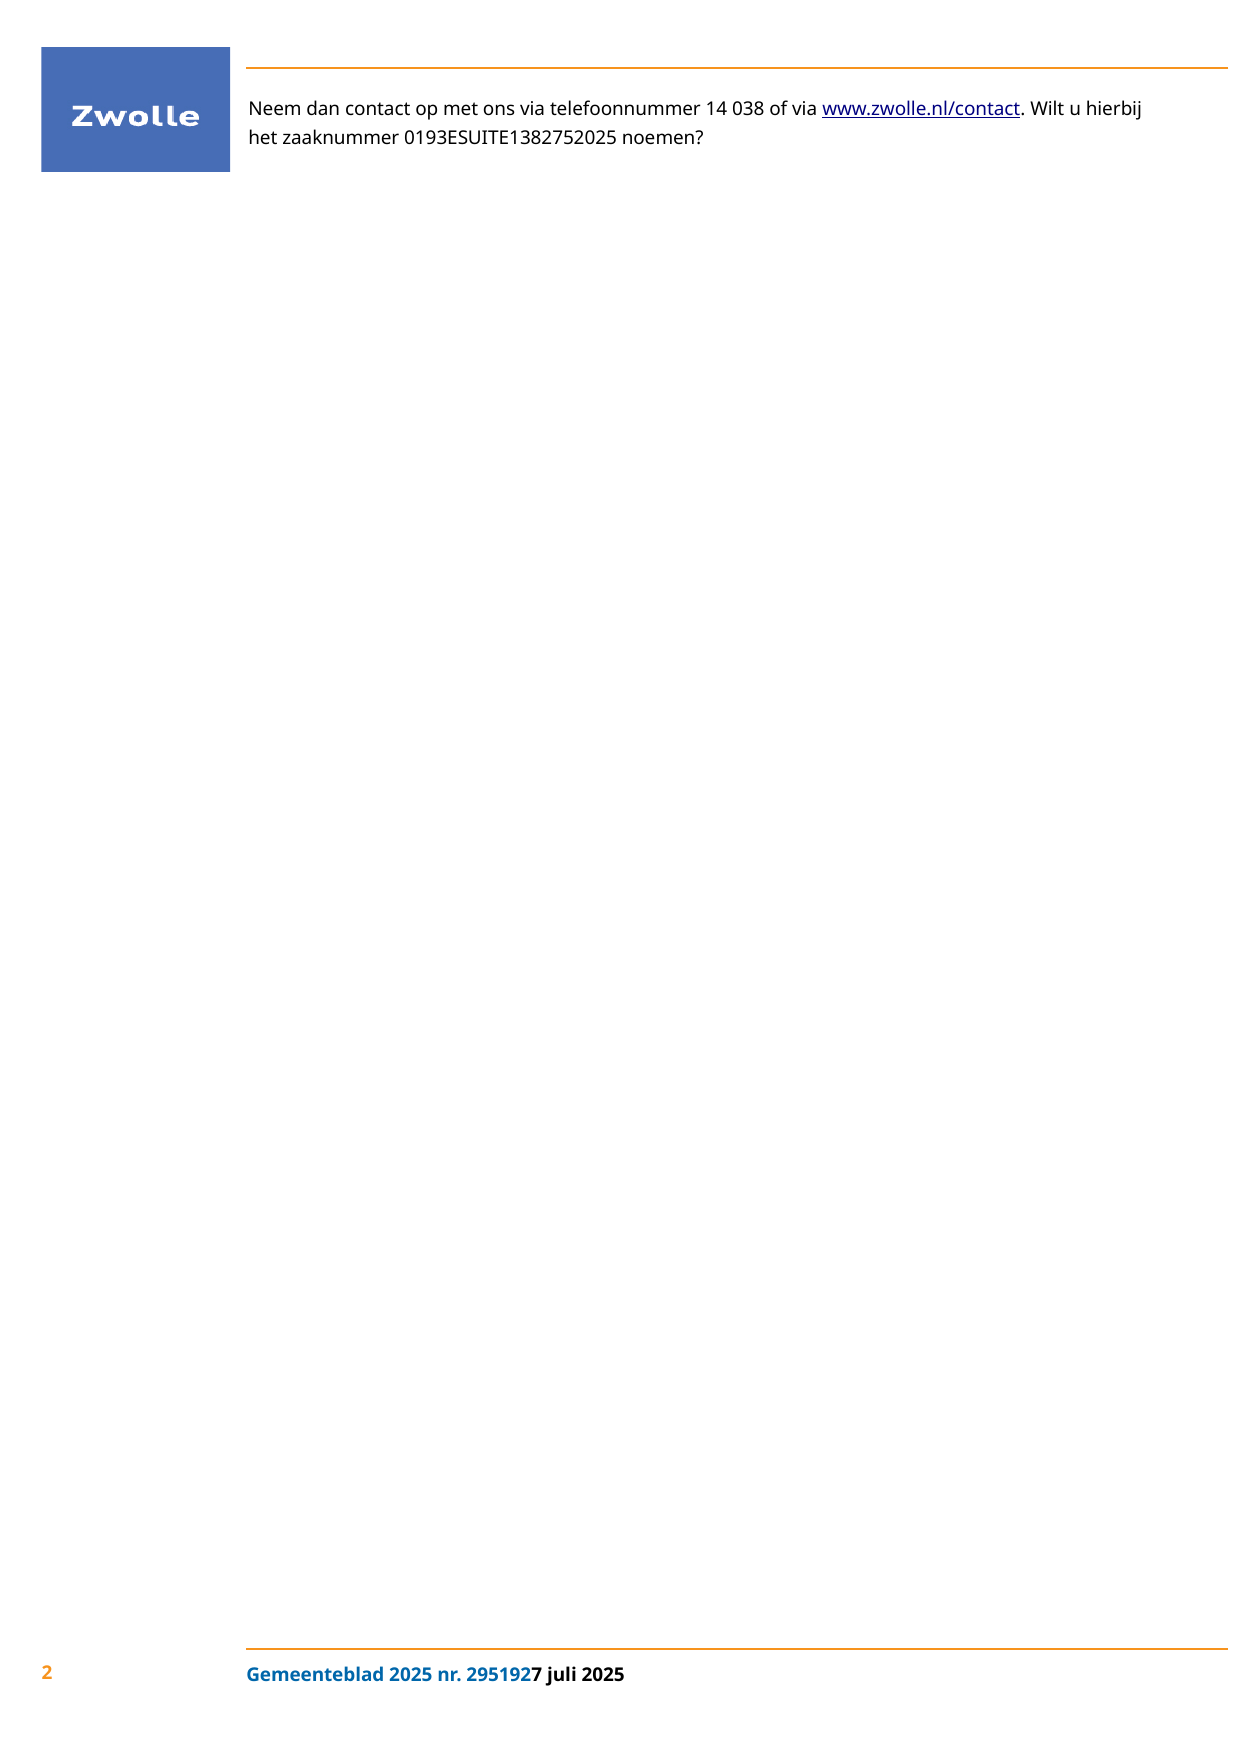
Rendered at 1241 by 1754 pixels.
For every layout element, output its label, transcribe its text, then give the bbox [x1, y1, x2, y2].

picture [41, 47, 231, 172]
text Neem dan contact op met ons via telefoonnummer 14 038 of via www.zwolle.nl/contact. Wilt u hierbij het zaaknummer 0193ESUITE1382752025 noemen? [248, 95, 1152, 150]
